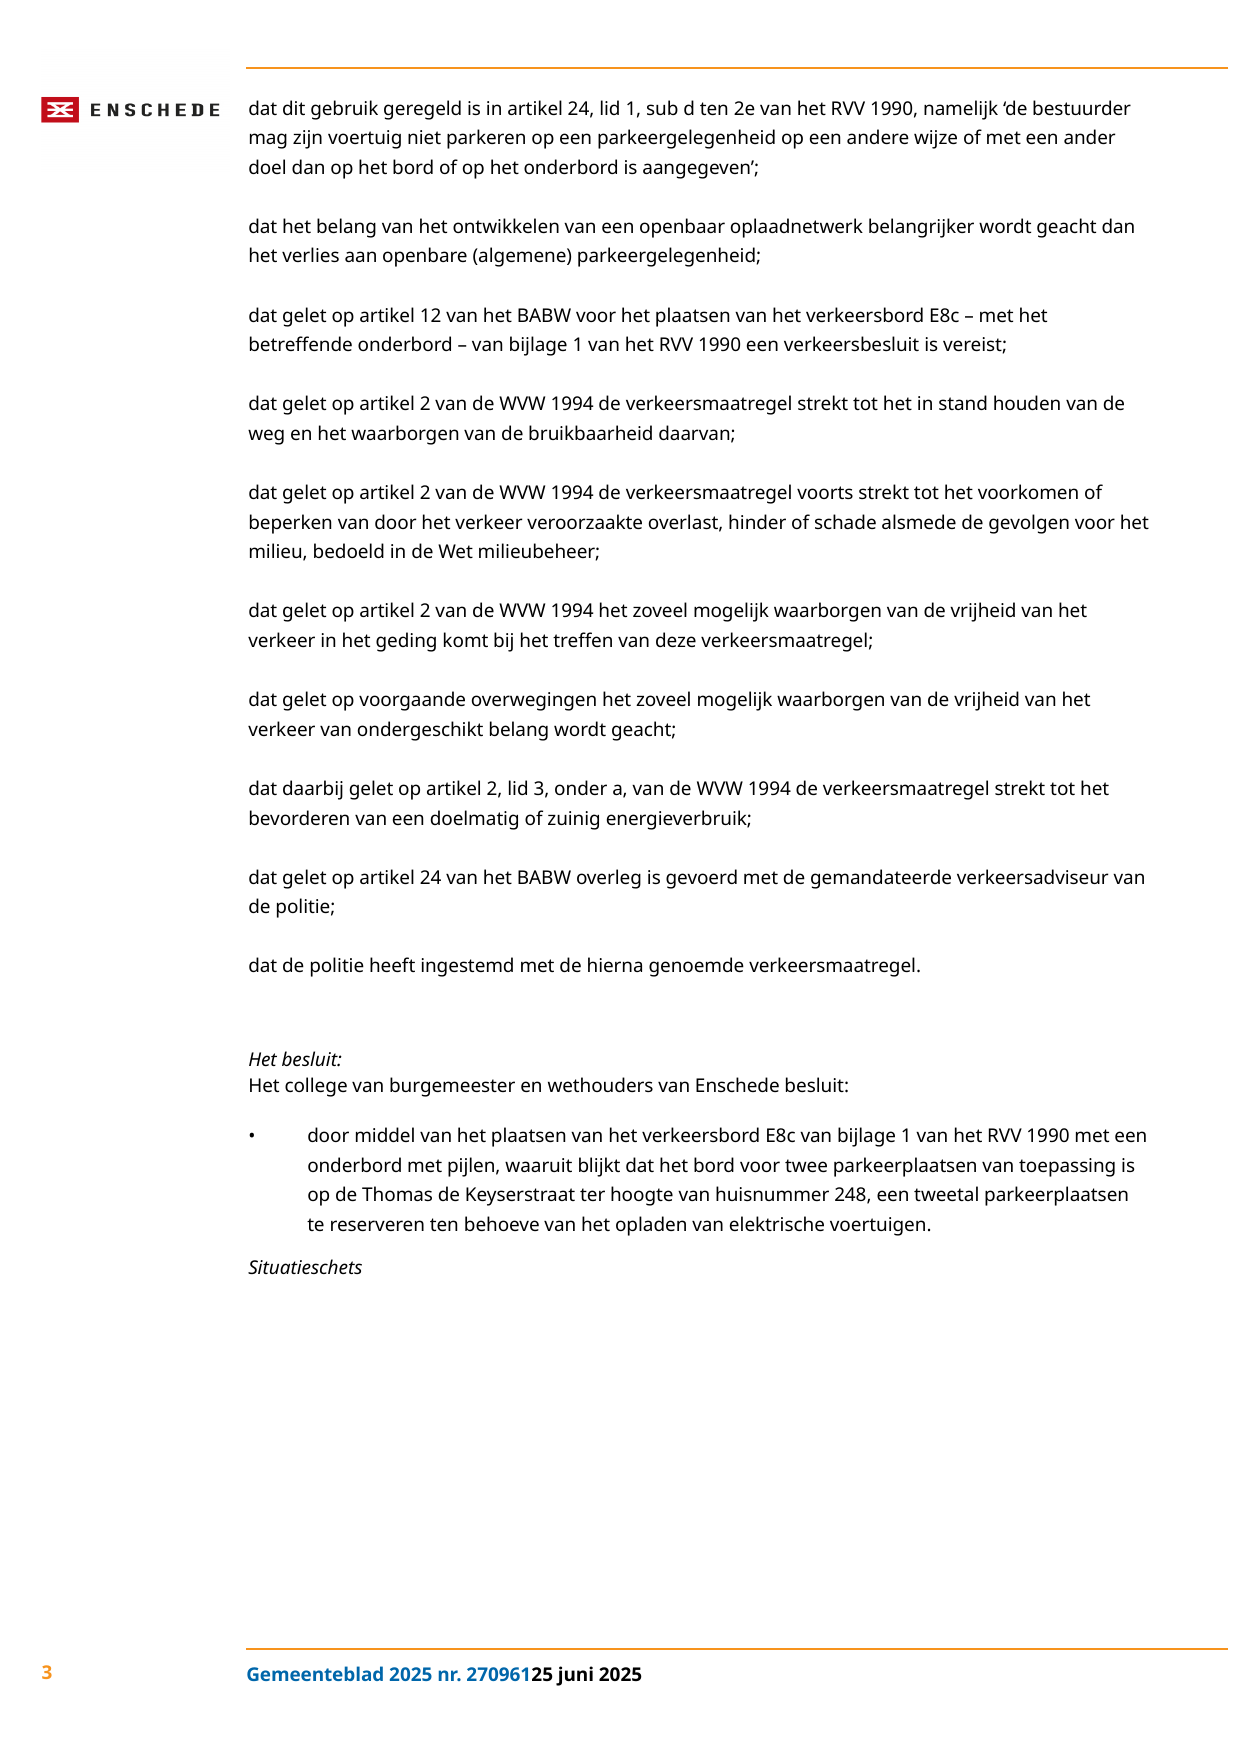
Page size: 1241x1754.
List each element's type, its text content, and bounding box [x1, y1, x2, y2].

text dat dit gebruik geregeld is in artikel 24, lid 1, sub d ten 2e van het RVV 1990, namelijk ‘de bestuurder mag zijn voertuig niet parkeren op een parkeergelegenheid op een andere wijze of met een ander doel dan op het bord of op het onderbord is aangegeven’; [248, 95, 1152, 180]
text dat gelet op artikel 12 van het BABW voor het plaatsen van het verkeersbord E8c – met het betreffende onderbord – van bijlage 1 van het RVV 1990 een verkeersbesluit is vereist; [248, 302, 1152, 357]
text dat gelet op artikel 24 van het BABW overleg is gevoerd met de gemandateerde verkeersadviseur van de politie; [248, 864, 1152, 919]
text Situatieschets [248, 1254, 1152, 1280]
text dat gelet op voorgaande overwegingen het zoveel mogelijk waarborgen van de vrijheid van het verkeer van ondergeschikt belang wordt geacht; [248, 686, 1152, 742]
list door middel van het plaatsen van het verkeersbord E8c van bijlage 1 van het RVV 1990 met een onderbord met pijlen, waaruit blijkt dat het bord voor twee parkeerplaatsen van toepassing is op de Thomas de Keyserstraat ter hoogte van huisnummer 248, een tweetal parkeerplaatsen te reserveren ten behoeve van het opladen van elektrische voertuigen. [248, 1122, 1152, 1237]
text dat het belang van het ontwikkelen van een openbaar oplaadnetwerk belangrijker wordt geacht dan het verlies aan openbare (algemene) parkeergelegenheid; [248, 213, 1152, 268]
text Het college van burgemeester en wethouders van Enschede besluit: [248, 1072, 1152, 1098]
text dat gelet op artikel 2 van de WVW 1994 de verkeersmaatregel strekt tot het in stand houden van de weg en het waarborgen van de bruikbaarheid daarvan; [248, 391, 1152, 446]
text dat daarbij gelet op artikel 2, lid 3, onder a, van de WVW 1994 de verkeersmaatregel strekt tot het bevorderen van een doelmatig of zuinig energieverbruik; [248, 775, 1152, 831]
text Het besluit: [248, 1046, 1152, 1072]
text dat de politie heeft ingestemd met de hierna genoemde verkeersmaatregel. [248, 953, 1152, 978]
text dat gelet op artikel 2 van de WVW 1994 de verkeersmaatregel voorts strekt tot het voorkomen of beperken van door het verkeer veroorzaakte overlast, hinder of schade alsmede de gevolgen voor het milieu, bedoeld in de Wet milieubeheer; [248, 479, 1152, 564]
text dat gelet op artikel 2 van de WVW 1994 het zoveel mogelijk waarborgen van de vrijheid van het verkeer in het geding komt bij het treffen van deze verkeersmaatregel; [248, 598, 1152, 653]
picture [41, 47, 231, 172]
